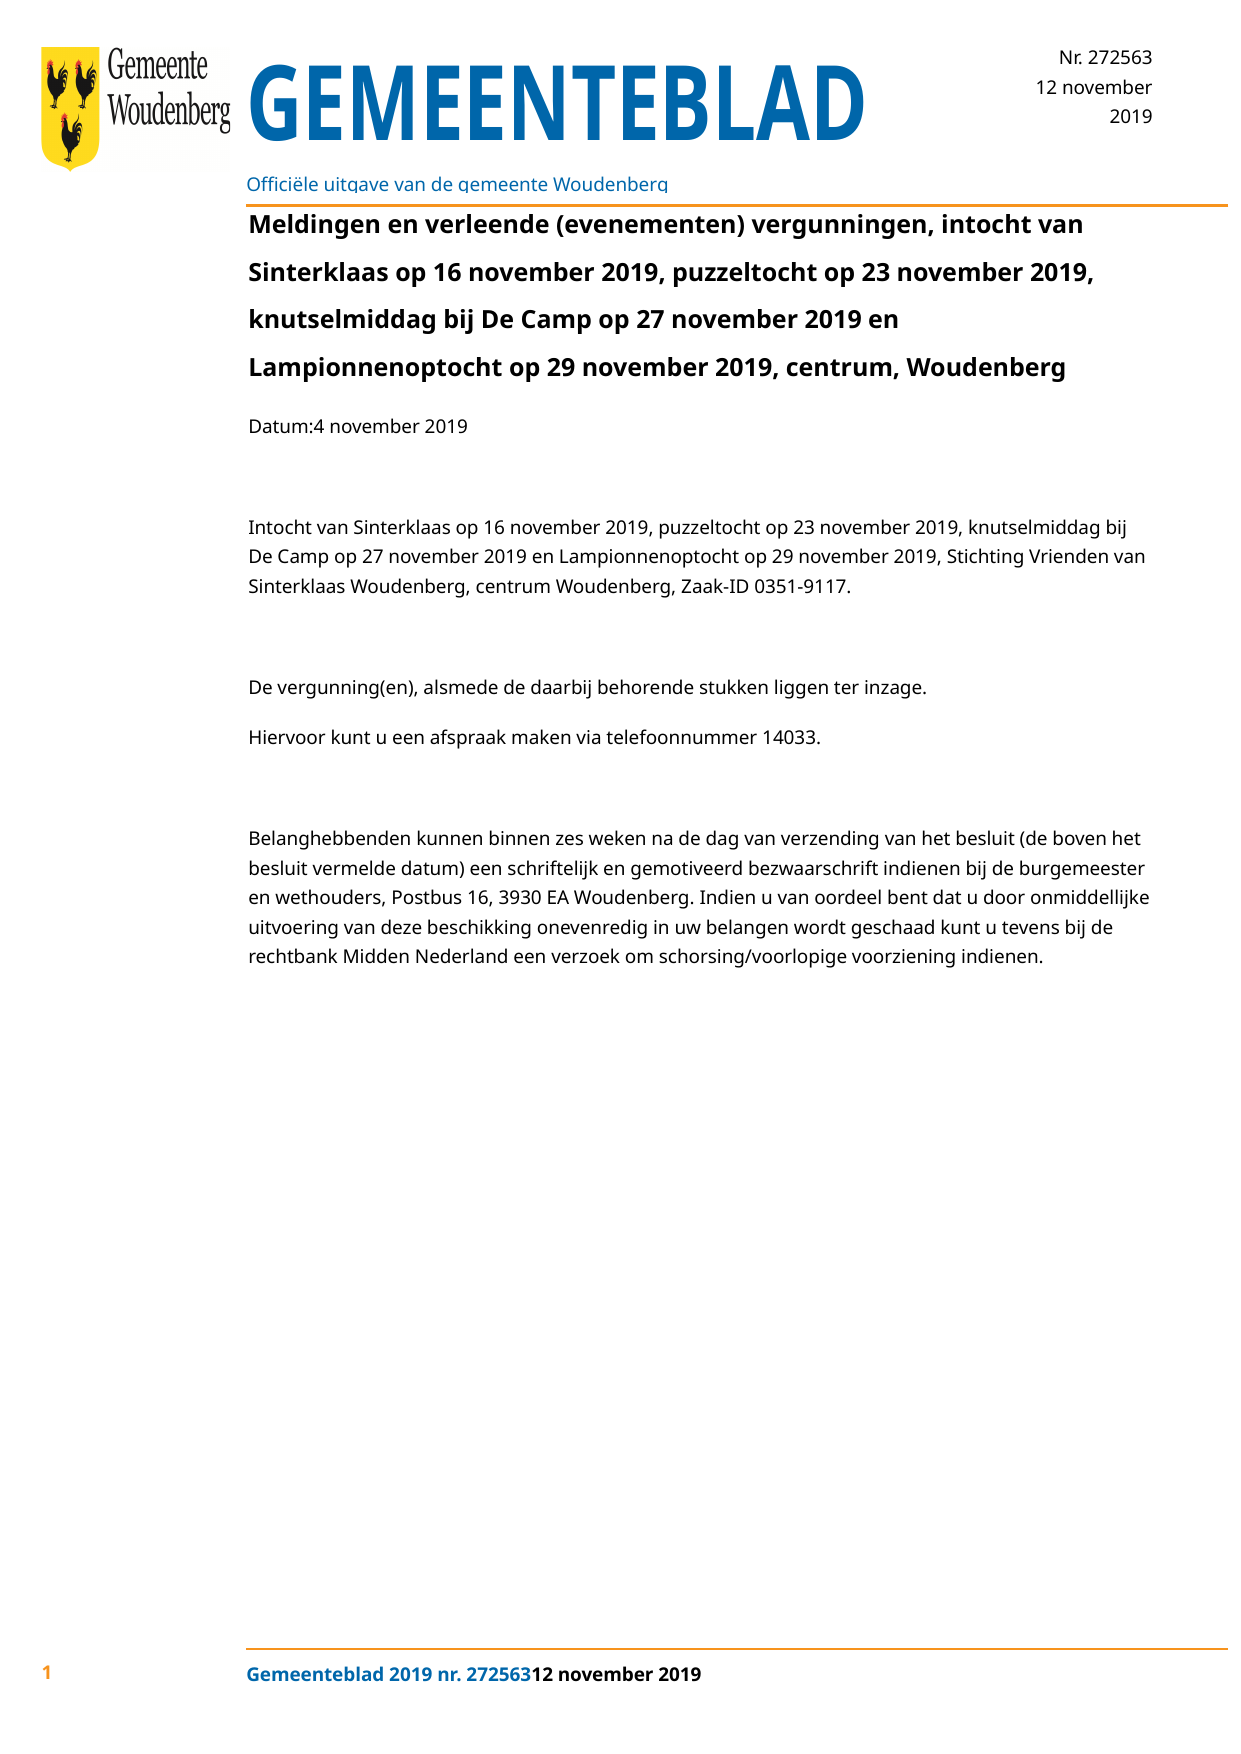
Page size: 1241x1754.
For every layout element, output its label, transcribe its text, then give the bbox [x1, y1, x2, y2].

text De vergunning(en), alsmede de daarbij behorende stukken liggen ter inzage. [248, 674, 1152, 700]
text Hiervoor kunt u een afspraak maken via telefoonnummer 14033. [248, 724, 1152, 750]
text Datum:4 november 2019 [248, 413, 1152, 439]
picture [41, 47, 231, 172]
text Intocht van Sinterklaas op 16 november 2019, puzzeltocht op 23 november 2019, knutselmiddag bij De Camp op 27 november 2019 en Lampionnenoptocht op 29 november 2019, Stichting Vrienden van Sinterklaas Woudenberg, centrum Woudenberg, Zaak-ID 0351-9117. [248, 514, 1152, 599]
text Meldingen en verleende (evenementen) vergunningen, intocht van Sinterklaas op 16 november 2019, puzzeltocht op 23 november 2019, knutselmiddag bij De Camp op 27 november 2019 en Lampionnenoptocht op 29 november 2019, centrum, Woudenberg [248, 207, 1152, 384]
text Belanghebbenden kunnen binnen zes weken na de dag van verzending van het besluit (de boven het besluit vermelde datum) een schriftelijk en gemotiveerd bezwaarschrift indienen bij de burgemeester en wethouders, Postbus 16, 3930 EA Woudenberg. Indien u van oordeel bent dat u door onmiddellijke uitvoering van deze beschikking onevenredig in uw belangen wordt geschaad kunt u tevens bij de rechtbank Midden Nederland een verzoek om schorsing/voorlopige voorziening indienen. [248, 825, 1152, 969]
